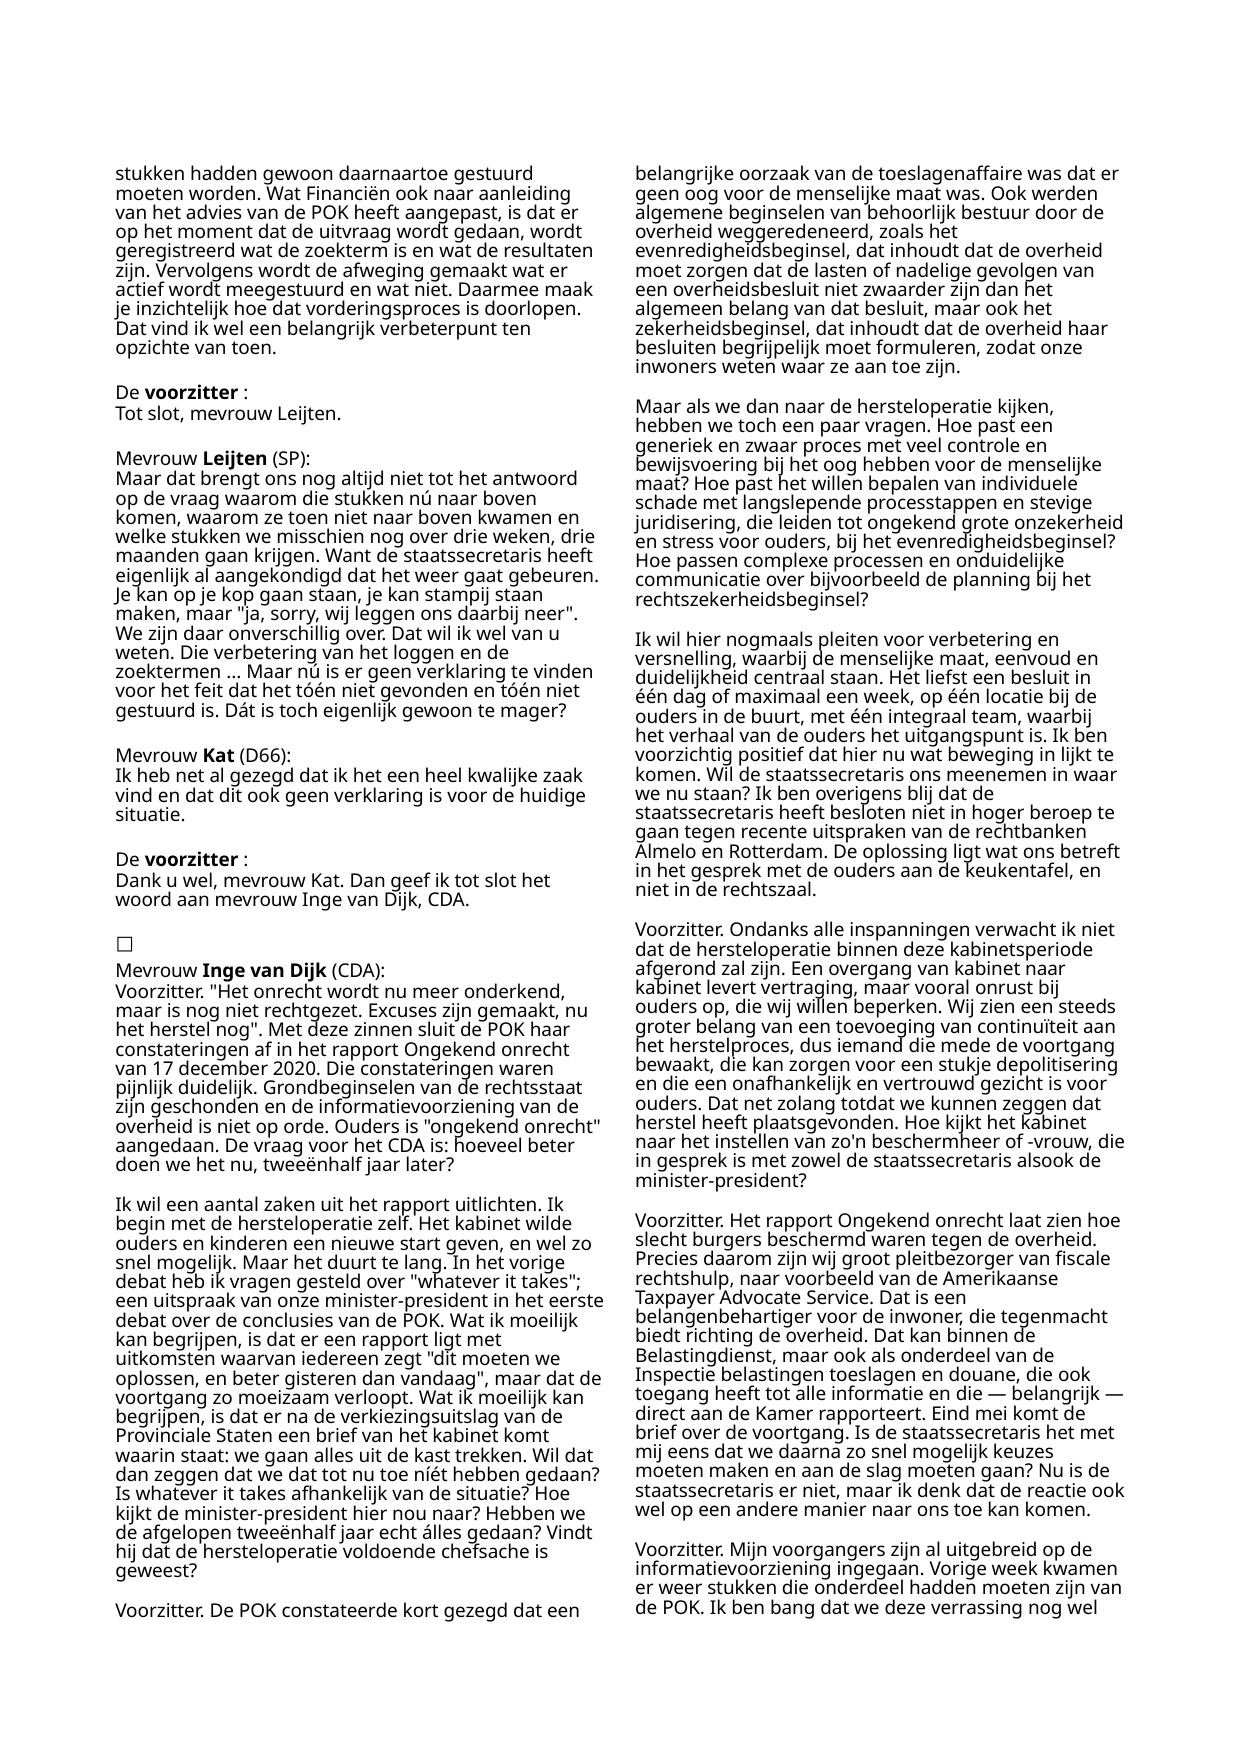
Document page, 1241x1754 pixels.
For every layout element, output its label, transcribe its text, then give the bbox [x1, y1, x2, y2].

text Voorzitter. De POK constateerde kort gezegd dat een [115, 1602, 605, 1622]
text Voorzitter. Ondanks alle inspanningen verwacht ik niet dat de hersteloperatie binnen deze kabinetsperiode afgerond zal zijn. Een overgang van kabinet naar kabinet levert vertraging, maar vooral onrust bij ouders op, die wij willen beperken. Wij zien een steeds groter belang van een toevoeging van continuïteit aan het herstelproces, dus iemand die mede de voortgang bewaakt, die kan zorgen voor een stukje depolitisering en die een onafhankelijk en vertrouwd gezicht is voor ouders. Dat net zolang totdat we kunnen zeggen dat herstel heeft plaatsgevonden. Hoe kijkt het kabinet naar het instellen van zo'n beschermheer of -vrouw, die in gesprek is met zowel de staatssecretaris alsook de minister-president? [635, 921, 1125, 1191]
text Mevrouw Kat (D66): [115, 742, 605, 767]
text De voorzitter : [115, 379, 605, 404]
text Voorzitter. Het rapport Ongekend onrecht laat zien hoe slecht burgers beschermd waren tegen de overheid. Precies daarom zijn wij groot pleitbezorger van fiscale rechtshulp, naar voorbeeld van de Amerikaanse Taxpayer Advocate Service. Dat is een belangenbehartiger voor de inwoner, die tegenmacht biedt richting de overheid. Dat kan binnen de Belastingdienst, maar ook als onderdeel van de Inspectie belastingen toeslagen en douane, die ook toegang heeft tot alle informatie en die — belangrijk — direct aan de Kamer rapporteert. Eind mei komt de brief over de voortgang. Is de staatssecretaris het met mij eens dat we daarna zo snel mogelijk keuzes moeten maken en aan de slag moeten gaan? Nu is de staatssecretaris er niet, maar ik denk dat de reactie ook wel op een andere manier naar ons toe kan komen. [635, 1212, 1125, 1520]
text Mevrouw Inge van Dijk (CDA): [115, 957, 605, 983]
text Voorzitter. Mijn voorgangers zijn al uitgebreid op de informatievoorziening ingegaan. Vorige week kwamen er weer stukken die onderdeel hadden moeten zijn van de POK. Ik ben bang dat we deze verrassing nog wel [635, 1541, 1125, 1618]
text Dank u wel, mevrouw Kat. Dan geef ik tot slot het woord aan mevrouw Inge van Dijk, CDA. [115, 872, 605, 910]
text stukken hadden gewoon daarnaartoe gestuurd moeten worden. Wat Financiën ook naar aanleiding van het advies van de POK heeft aangepast, is dat er op het moment dat de uitvraag wordt gedaan, wordt geregistreerd wat de zoekterm is en wat de resultaten zijn. Vervolgens wordt de afweging gemaakt wat er actief wordt meegestuurd en wat niet. Daarmee maak je inzichtelijk hoe dat vorderingsproces is doorlopen. Dat vind ik wel een belangrijk verbeterpunt ten opzichte van toen. [115, 165, 605, 358]
text belangrijke oorzaak van de toeslagenaffaire was dat er geen oog voor de menselijke maat was. Ook werden algemene beginselen van behoorlijk bestuur door de overheid weggeredeneerd, zoals het evenredigheidsbeginsel, dat inhoudt dat de overheid moet zorgen dat de lasten of nadelige gevolgen van een overheidsbesluit niet zwaarder zijn dan het algemeen belang van dat besluit, maar ook het zekerheidsbeginsel, dat inhoudt dat de overheid haar besluiten begrijpelijk moet formuleren, zodat onze inwoners weten waar ze aan toe zijn. [635, 165, 1125, 377]
text Maar dat brengt ons nog altijd niet tot het antwoord op de vraag waarom die stukken nú naar boven komen, waarom ze toen niet naar boven kwamen en welke stukken we misschien nog over drie weken, drie maanden gaan krijgen. Want de staatssecretaris heeft eigenlijk al aangekondigd dat het weer gaat gebeuren. Je kan op je kop gaan staan, je kan stampij staan maken, maar "ja, sorry, wij leggen ons daarbij neer". We zijn daar onverschillig over. Dat wil ik wel van u weten. Die verbetering van het loggen en de zoektermen ... Maar nú is er geen verklaring te vinden voor het feit dat het tóén niet gevonden en tóén niet gestuurd is. Dát is toch eigenlijk gewoon te mager? [115, 470, 605, 721]
text Ik wil hier nogmaals pleiten voor verbetering en versnelling, waarbij de menselijke maat, eenvoud en duidelijkheid centraal staan. Het liefst een besluit in één dag of maximaal een week, op één locatie bij de ouders in de buurt, met één integraal team, waarbij het verhaal van de ouders het uitgangspunt is. Ik ben voorzichtig positief dat hier nu wat beweging in lijkt te komen. Wil de staatssecretaris ons meenemen in waar we nu staan? Ik ben overigens blij dat de staatssecretaris heeft besloten niet in hoger beroep te gaan tegen recente uitspraken van de rechtbanken Almelo en Rotterdam. De oplossing ligt wat ons betreft in het gesprek met de ouders aan de keukentafel, en niet in de rechtszaal. [635, 631, 1125, 901]
text ⬜ [115, 931, 605, 957]
text Tot slot, mevrouw Leijten. [115, 404, 605, 424]
text Maar als we dan naar de hersteloperatie kijken, hebben we toch een paar vragen. Hoe past een generiek en zwaar proces met veel controle en bewijsvoering bij het oog hebben voor de menselijke maat? Hoe past het willen bepalen van individuele schade met langslepende processtappen en stevige juridisering, die leiden tot ongekend grote onzekerheid en stress voor ouders, bij het evenredigheidsbeginsel? Hoe passen complexe processen en onduidelijke communicatie over bijvoorbeeld de planning bij het rechtszekerheidsbeginsel? [635, 398, 1125, 610]
text De voorzitter : [115, 846, 605, 872]
text Mevrouw Leijten (SP): [115, 445, 605, 470]
text Ik heb net al gezegd dat ik het een heel kwalijke zaak vind en dat dit ook geen verklaring is voor de huidige situatie. [115, 767, 605, 825]
text Voorzitter. "Het onrecht wordt nu meer onderkend, maar is nog niet rechtgezet. Excuses zijn gemaakt, nu het herstel nog". Met deze zinnen sluit de POK haar constateringen af in het rapport Ongekend onrecht van 17 december 2020. Die constateringen waren pijnlijk duidelijk. Grondbeginselen van de rechtsstaat zijn geschonden en de informatievoorziening van de overheid is niet op orde. Ouders is "ongekend onrecht" aangedaan. De vraag voor het CDA is: hoeveel beter doen we het nu, tweeënhalf jaar later? [115, 983, 605, 1175]
text Ik wil een aantal zaken uit het rapport uitlichten. Ik begin met de hersteloperatie zelf. Het kabinet wilde ouders en kinderen een nieuwe start geven, en wel zo snel mogelijk. Maar het duurt te lang. In het vorige debat heb ik vragen gesteld over "whatever it takes"; een uitspraak van onze minister-president in het eerste debat over de conclusies van de POK. Wat ik moeilijk kan begrijpen, is dat er een rapport ligt met uitkomsten waarvan iedereen zegt "dit moeten we oplossen, en beter gisteren dan vandaag", maar dat de voortgang zo moeizaam verloopt. Wat ik moeilijk kan begrijpen, is dat er na de verkiezingsuitslag van de Provinciale Staten een brief van het kabinet komt waarin staat: we gaan alles uit de kast trekken. Wil dat dan zeggen dat we dat tot nu toe níét hebben gedaan? Is whatever it takes afhankelijk van de situatie? Hoe kijkt de minister-president hier nou naar? Hebben we de afgelopen tweeënhalf jaar echt álles gedaan? Vindt hij dat de hersteloperatie voldoende chefsache is geweest? [115, 1196, 605, 1582]
